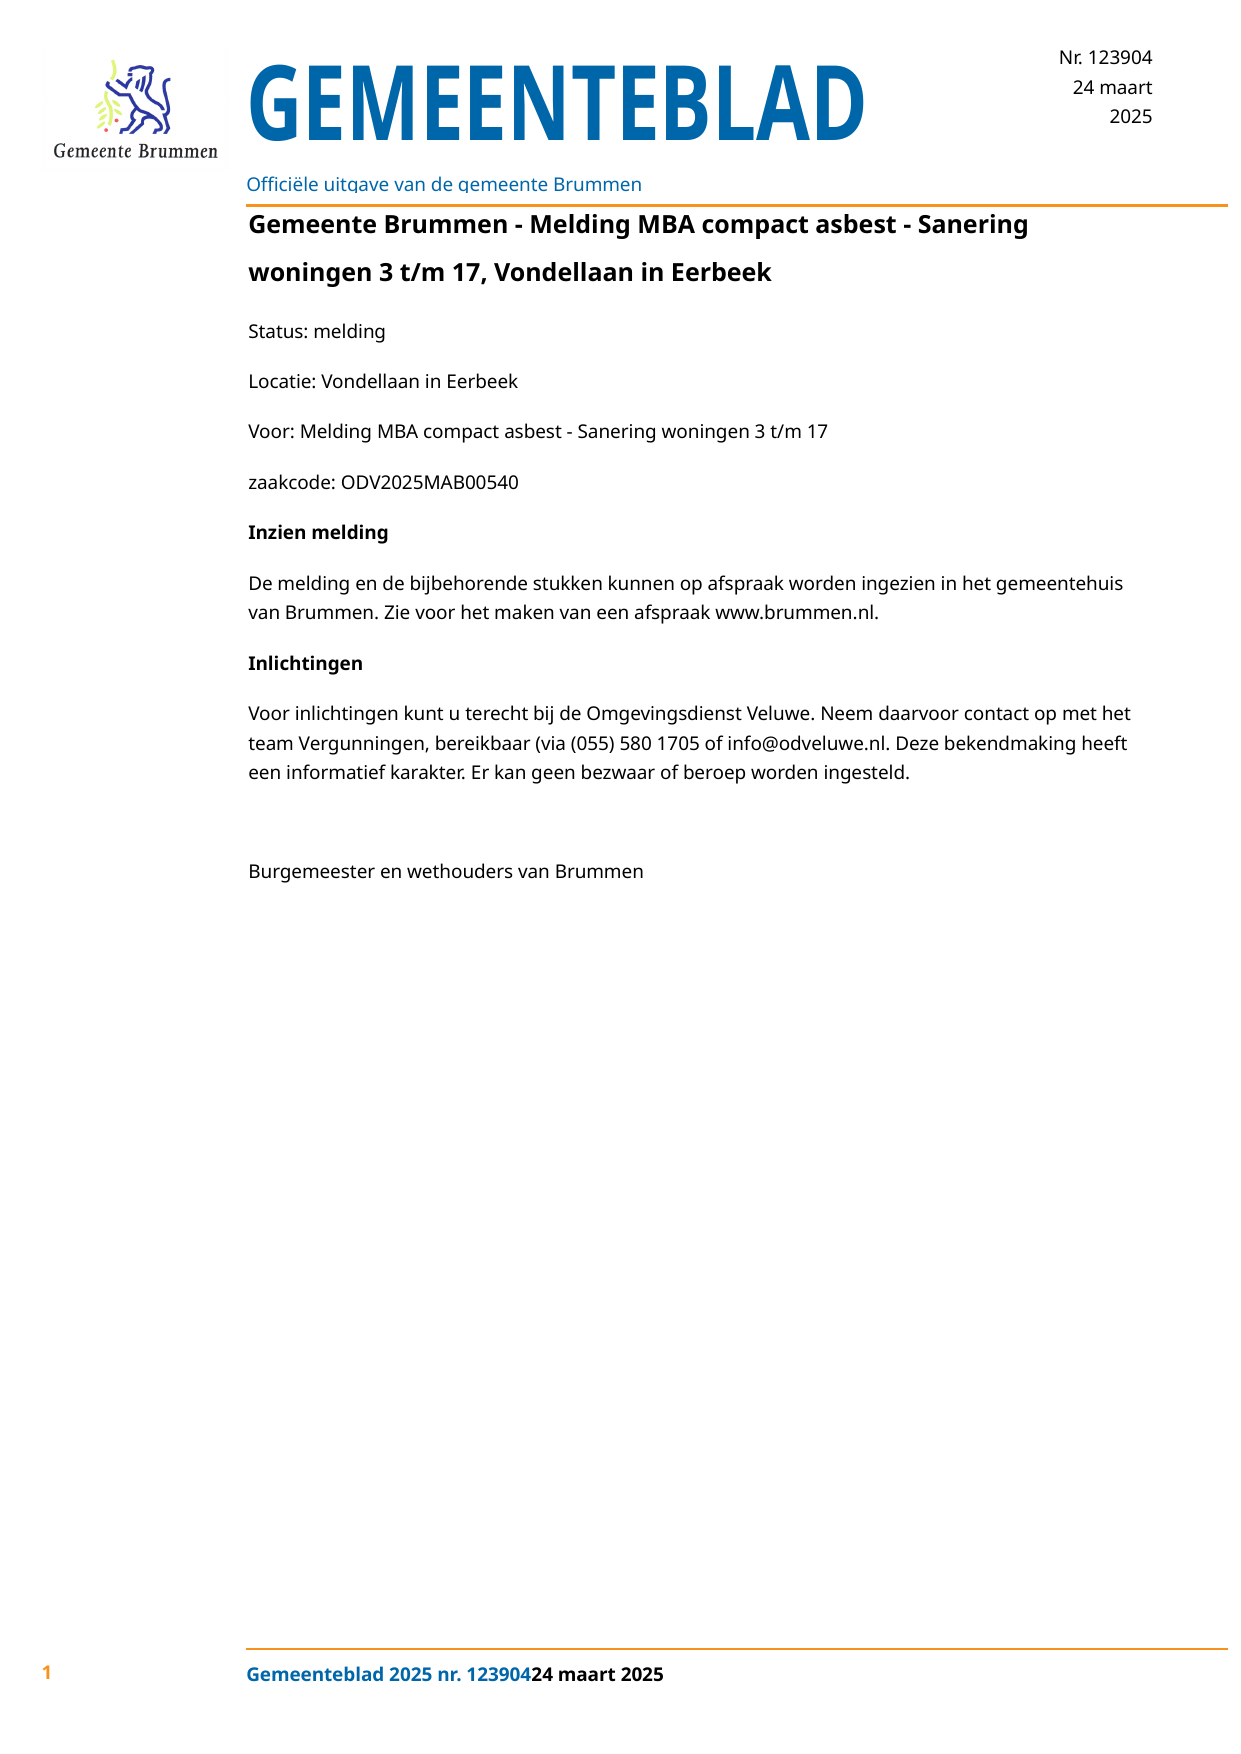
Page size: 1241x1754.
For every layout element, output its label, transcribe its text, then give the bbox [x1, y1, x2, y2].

text zaakcode: ODV2025MAB00540 [248, 469, 1152, 495]
text Status: melding [248, 318, 1152, 344]
text Locatie: Vondellaan in Eerbeek [248, 368, 1152, 394]
text Voor: Melding MBA compact asbest - Sanering woningen 3 t/m 17 [248, 419, 1152, 444]
text Gemeente Brummen - Melding MBA compact asbest - Sanering woningen 3 t/m 17, Vondellaan in Eerbeek [248, 207, 1152, 288]
text De melding en de bijbehorende stukken kunnen op afspraak worden ingezien in het gemeentehuis van Brummen. Zie voor het maken van een afspraak www.brummen.nl. [248, 570, 1152, 625]
picture [41, 47, 231, 172]
text Inlichtingen [248, 650, 1152, 676]
text Inzien melding [248, 519, 1152, 545]
text Voor inlichtingen kunt u terecht bij de Omgevingsdienst Veluwe. Neem daarvoor contact op met het team Vergunningen, bereikbaar (via (055) 580 1705 of info@odveluwe.nl. Deze bekendmaking heeft een informatief karakter. Er kan geen bezwaar of beroep worden ingesteld. [248, 700, 1152, 785]
text Burgemeester en wethouders van Brummen [248, 858, 1152, 883]
